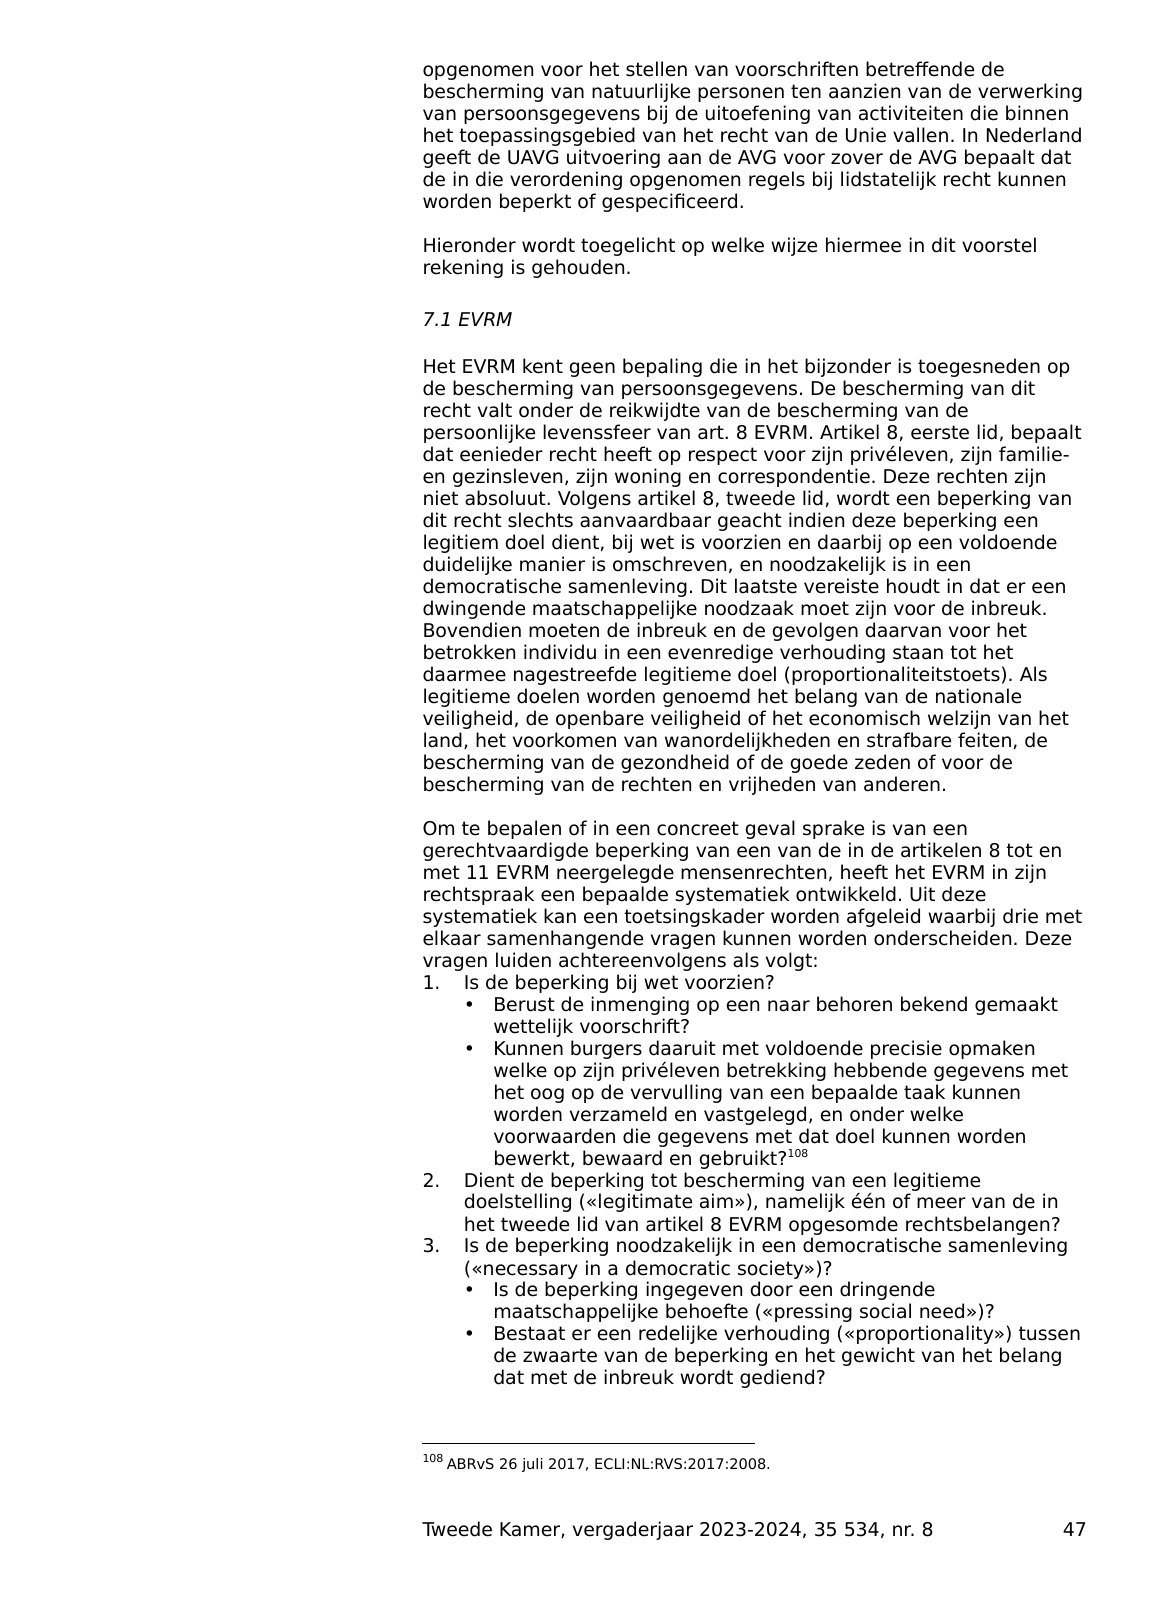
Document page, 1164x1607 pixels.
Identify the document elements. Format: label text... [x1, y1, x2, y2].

text Hieronder wordt toegelicht op welke wijze hiermee in dit voorstel rekening is gehouden. [422, 235, 1087, 279]
text ABRvS 26 juli 2017, ECLI:NL:RVS:2017:2008. [422, 1452, 1087, 1474]
text 1. Is de beperking bij wet voorzien? [422, 972, 1087, 994]
text Om te bepalen of in een concreet geval sprake is van een gerechtvaardigde beperking van een van de in de artikelen 8 tot en met 11 EVRM neergelegde mensenrechten, heeft het EVRM in zijn rechtspraak een bepaalde systematiek ontwikkeld. Uit deze systematiek kan een toetsingskader worden afgeleid waarbij drie met elkaar samenhangende vragen kunnen worden onderscheiden. Deze vragen luiden achtereenvolgens als volgt: [422, 818, 1087, 972]
subtitle 7.1 EVRM [422, 309, 1087, 331]
text • Bestaat er een redelijke verhouding («proportionality») tussen de zwaarte van de beperking en het gewicht van het belang dat met de inbreuk wordt gediend? [464, 1323, 1087, 1389]
text • Kunnen burgers daaruit met voldoende precisie opmaken welke op zijn privéleven betrekking hebbende gegevens met het oog op de vervulling van een bepaalde taak kunnen worden verzameld en vastgelegd, en onder welke voorwaarden die gegevens met dat doel kunnen worden bewerkt, bewaard en gebruikt? [464, 1038, 1087, 1169]
text 3. Is de beperking noodzakelijk in een democratische samenleving («necessary in a democratic society»)? [422, 1235, 1087, 1279]
text • Is de beperking ingegeven door een dringende maatschappelijke behoefte («pressing social need»)? [464, 1279, 1087, 1323]
text 2. Dient de beperking tot bescherming van een legitieme doelstelling («legitimate aim»), namelijk één of meer van de in het tweede lid van artikel 8 EVRM opgesomde rechtsbelangen? [422, 1169, 1087, 1235]
text opgenomen voor het stellen van voorschriften betreffende de bescherming van natuurlijke personen ten aanzien van de verwerking van persoonsgegevens bij de uitoefening van activiteiten die binnen het toepassingsgebied van het recht van de Unie vallen. In Nederland geeft de UAVG uitvoering aan de AVG voor zover de AVG bepaalt dat de in die verordening opgenomen regels bij lidstatelijk recht kunnen worden beperkt of gespecificeerd. [422, 59, 1087, 213]
text • Berust de inmenging op een naar behoren bekend gemaakt wettelijk voorschrift? [464, 994, 1087, 1038]
text Het EVRM kent geen bepaling die in het bijzonder is toegesneden op de bescherming van persoonsgegevens. De bescherming van dit recht valt onder de reikwijdte van de bescherming van de persoonlijke levenssfeer van art. 8 EVRM. Artikel 8, eerste lid, bepaalt dat eenieder recht heeft op respect voor zijn privéleven, zijn familie- en gezinsleven, zijn woning en correspondentie. Deze rechten zijn niet absoluut. Volgens artikel 8, tweede lid, wordt een beperking van dit recht slechts aanvaardbaar geacht indien deze beperking een legitiem doel dient, bij wet is voorzien en daarbij op een voldoende duidelijke manier is omschreven, en noodzakelijk is in een democratische samenleving. Dit laatste vereiste houdt in dat er een dwingende maatschappelijke noodzaak moet zijn voor de inbreuk. Bovendien moeten de inbreuk en de gevolgen daarvan voor het betrokken individu in een evenredige verhouding staan tot het daarmee nagestreefde legitieme doel (proportionaliteitstoets). Als legitieme doelen worden genoemd het belang van de nationale veiligheid, de openbare veiligheid of het economisch welzijn van het land, het voorkomen van wanordelijkheden en strafbare feiten, de bescherming van de gezondheid of de goede zeden of voor de bescherming van de rechten en vrijheden van anderen. [422, 356, 1087, 796]
